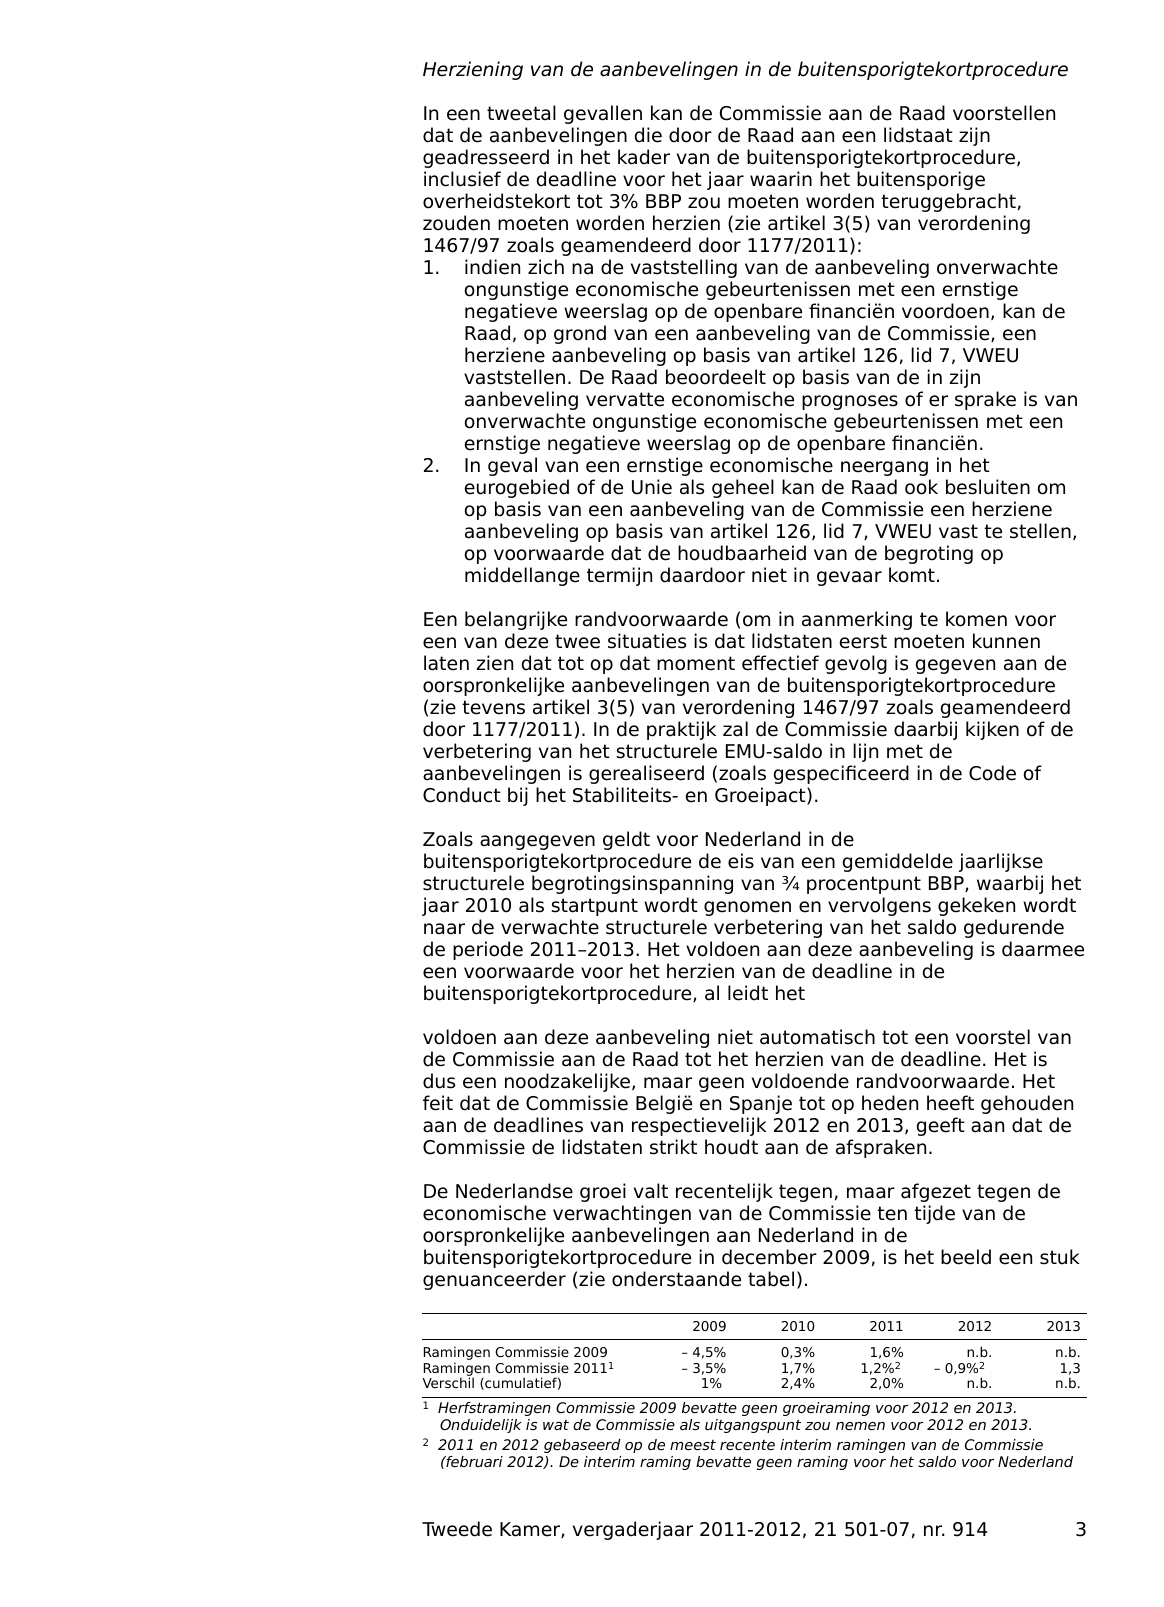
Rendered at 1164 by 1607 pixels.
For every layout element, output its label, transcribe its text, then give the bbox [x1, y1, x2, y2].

subtitle Herziening van de aanbevelingen in de buitensporigtekortprocedure [422, 59, 1087, 81]
table_cell n.b. [910, 1340, 998, 1360]
table_cell 2,4% [732, 1376, 821, 1397]
table_cell – 4,5% [644, 1340, 732, 1360]
table_cell 1 Herfstramingen Commissie 2009 bevatte geen groeiraming voor 2012 en 2013. Onduidelijk is wat de Commissie als uitgangspunt zou nemen voor 2012 en 2013. 2 2011 en 2012 gebaseerd op de meest recente interim ramingen van de Commissie (februari 2012). De interim raming bevatte geen raming voor het saldo voor Nederland [422, 1398, 1087, 1471]
table_cell n.b. [998, 1376, 1087, 1397]
table_cell 1,7% [732, 1360, 821, 1376]
text De Nederlandse groei valt recentelijk tegen, maar afgezet tegen de economische verwachtingen van de Commissie ten tijde van de oorspronkelijke aanbevelingen aan Nederland in de buitensporigtekortprocedure in december 2009, is het beeld een stuk genuanceerder (zie onderstaande tabel). [422, 1181, 1087, 1291]
table_cell 2,0% [821, 1376, 909, 1397]
table_cell 1% [644, 1376, 732, 1397]
table_cell 1,6% [821, 1340, 909, 1360]
table_cell – 3,5% [644, 1360, 732, 1376]
text Een belangrijke randvoorwaarde (om in aanmerking te komen voor een van deze twee situaties is dat lidstaten eerst moeten kunnen laten zien dat tot op dat moment effectief gevolg is gegeven aan de oorspronkelijke aanbevelingen van de buitensporigtekortprocedure (zie tevens artikel 3(5) van verordening 1467/97 zoals geamendeerd door 1177/2011). In de praktijk zal de Commissie daarbij kijken of de verbetering van het structurele EMU-saldo in lijn met de aanbevelingen is gerealiseerd (zoals gespecificeerd in de Code of Conduct bij het Stabiliteits- en Groeipact). [422, 609, 1087, 807]
table_header 2011 [821, 1314, 909, 1339]
table_cell Verschil (cumulatief) [422, 1376, 644, 1397]
text 2. In geval van een ernstige economische neergang in het eurogebied of de Unie als geheel kan de Raad ook besluiten om op basis van een aanbeveling van de Commissie een herziene aanbeveling op basis van artikel 126, lid 7, VWEU vast te stellen, op voorwaarde dat de houdbaarheid van de begroting op middellange termijn daardoor niet in gevaar komt. [422, 455, 1087, 587]
table_cell 1,2%2 [821, 1360, 909, 1376]
text In een tweetal gevallen kan de Commissie aan de Raad voorstellen dat de aanbevelingen die door de Raad aan een lidstaat zijn geadresseerd in het kader van de buitensporigtekortprocedure, inclusief de deadline voor het jaar waarin het buitensporige overheidstekort tot 3% BBP zou moeten worden teruggebracht, zouden moeten worden herzien (zie artikel 3(5) van verordening 1467/97 zoals geamendeerd door 1177/2011): [422, 103, 1087, 257]
text 1. indien zich na de vaststelling van de aanbeveling onverwachte ongunstige economische gebeurtenissen met een ernstige negatieve weerslag op de openbare financiën voordoen, kan de Raad, op grond van een aanbeveling van de Commissie, een herziene aanbeveling op basis van artikel 126, lid 7, VWEU vaststellen. De Raad beoordeelt op basis van de in zijn aanbeveling vervatte economische prognoses of er sprake is van onverwachte ongunstige economische gebeurtenissen met een ernstige negatieve weerslag op de openbare financiën. [422, 257, 1087, 455]
table_cell Ramingen Commissie 20111 [422, 1360, 644, 1376]
table_header [422, 1314, 644, 1339]
table_cell n.b. [998, 1340, 1087, 1360]
table_cell – 0,9%2 [910, 1360, 998, 1376]
table_header 2013 [998, 1314, 1087, 1339]
table_cell 0,3% [732, 1340, 821, 1360]
table_header 2010 [732, 1314, 821, 1339]
table_header 2009 [644, 1314, 732, 1339]
table_header 2012 [910, 1314, 998, 1339]
text Zoals aangegeven geldt voor Nederland in de buitensporigtekortprocedure de eis van een gemiddelde jaarlijkse structurele begrotingsinspanning van ¾ procentpunt BBP, waarbij het jaar 2010 als startpunt wordt genomen en vervolgens gekeken wordt naar de verwachte structurele verbetering van het saldo gedurende de periode 2011–2013. Het voldoen aan deze aanbeveling is daarmee een voorwaarde voor het herzien van de deadline in de buitensporigtekortprocedure, al leidt het [422, 829, 1087, 1005]
table_cell n.b. [910, 1376, 998, 1397]
table_cell Ramingen Commissie 2009 [422, 1340, 644, 1360]
text voldoen aan deze aanbeveling niet automatisch tot een voorstel van de Commissie aan de Raad tot het herzien van de deadline. Het is dus een noodzakelijke, maar geen voldoende randvoorwaarde. Het feit dat de Commissie België en Spanje tot op heden heeft gehouden aan de deadlines van respectievelijk 2012 en 2013, geeft aan dat de Commissie de lidstaten strikt houdt aan de afspraken. [422, 1027, 1087, 1159]
table_cell 1,3 [998, 1360, 1087, 1376]
